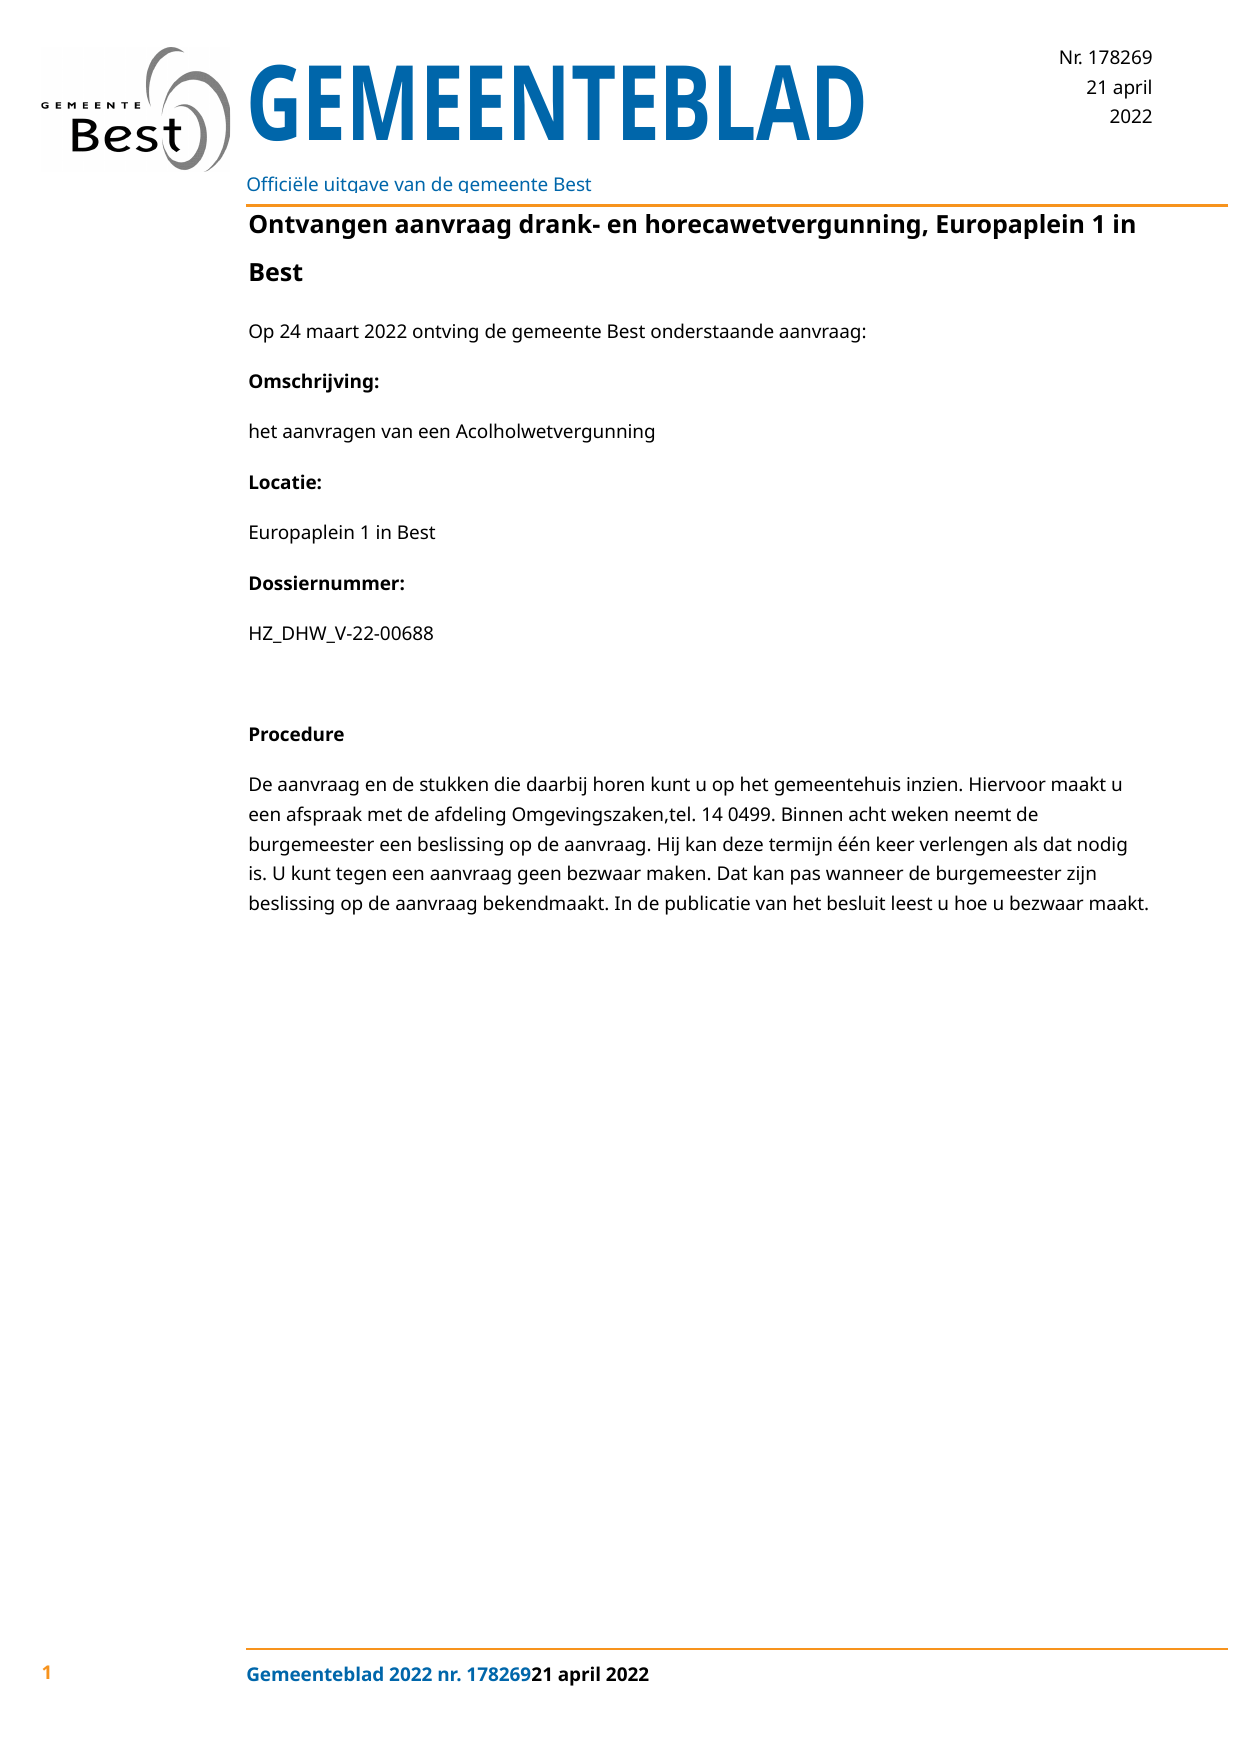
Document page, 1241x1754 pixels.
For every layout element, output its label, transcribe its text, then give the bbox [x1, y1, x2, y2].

text Omschrijving: [248, 368, 1152, 394]
text HZ_DHW_V-22-00688 [248, 620, 1152, 646]
text Dossiernummer: [248, 570, 1152, 596]
text Europaplein 1 in Best [248, 519, 1152, 545]
picture [41, 47, 231, 172]
text het aanvragen van een Acolholwetvergunning [248, 419, 1152, 444]
text Op 24 maart 2022 ontving de gemeente Best onderstaande aanvraag: [248, 318, 1152, 344]
text De aanvraag en de stukken die daarbij horen kunt u op het gemeentehuis inzien. Hiervoor maakt u een afspraak met de afdeling Omgevingszaken,tel. 14 0499. Binnen acht weken neemt de burgemeester een beslissing op de aanvraag. Hij kan deze termijn één keer verlengen als dat nodig is. U kunt tegen een aanvraag geen bezwaar maken. Dat kan pas wanneer de burgemeester zijn beslissing op de aanvraag bekendmaakt. In de publicatie van het besluit leest u hoe u bezwaar maakt. [248, 772, 1152, 916]
text Ontvangen aanvraag drank- en horecawetvergunning, Europaplein 1 in Best [248, 207, 1152, 288]
text Procedure [248, 721, 1152, 747]
text Locatie: [248, 469, 1152, 495]
